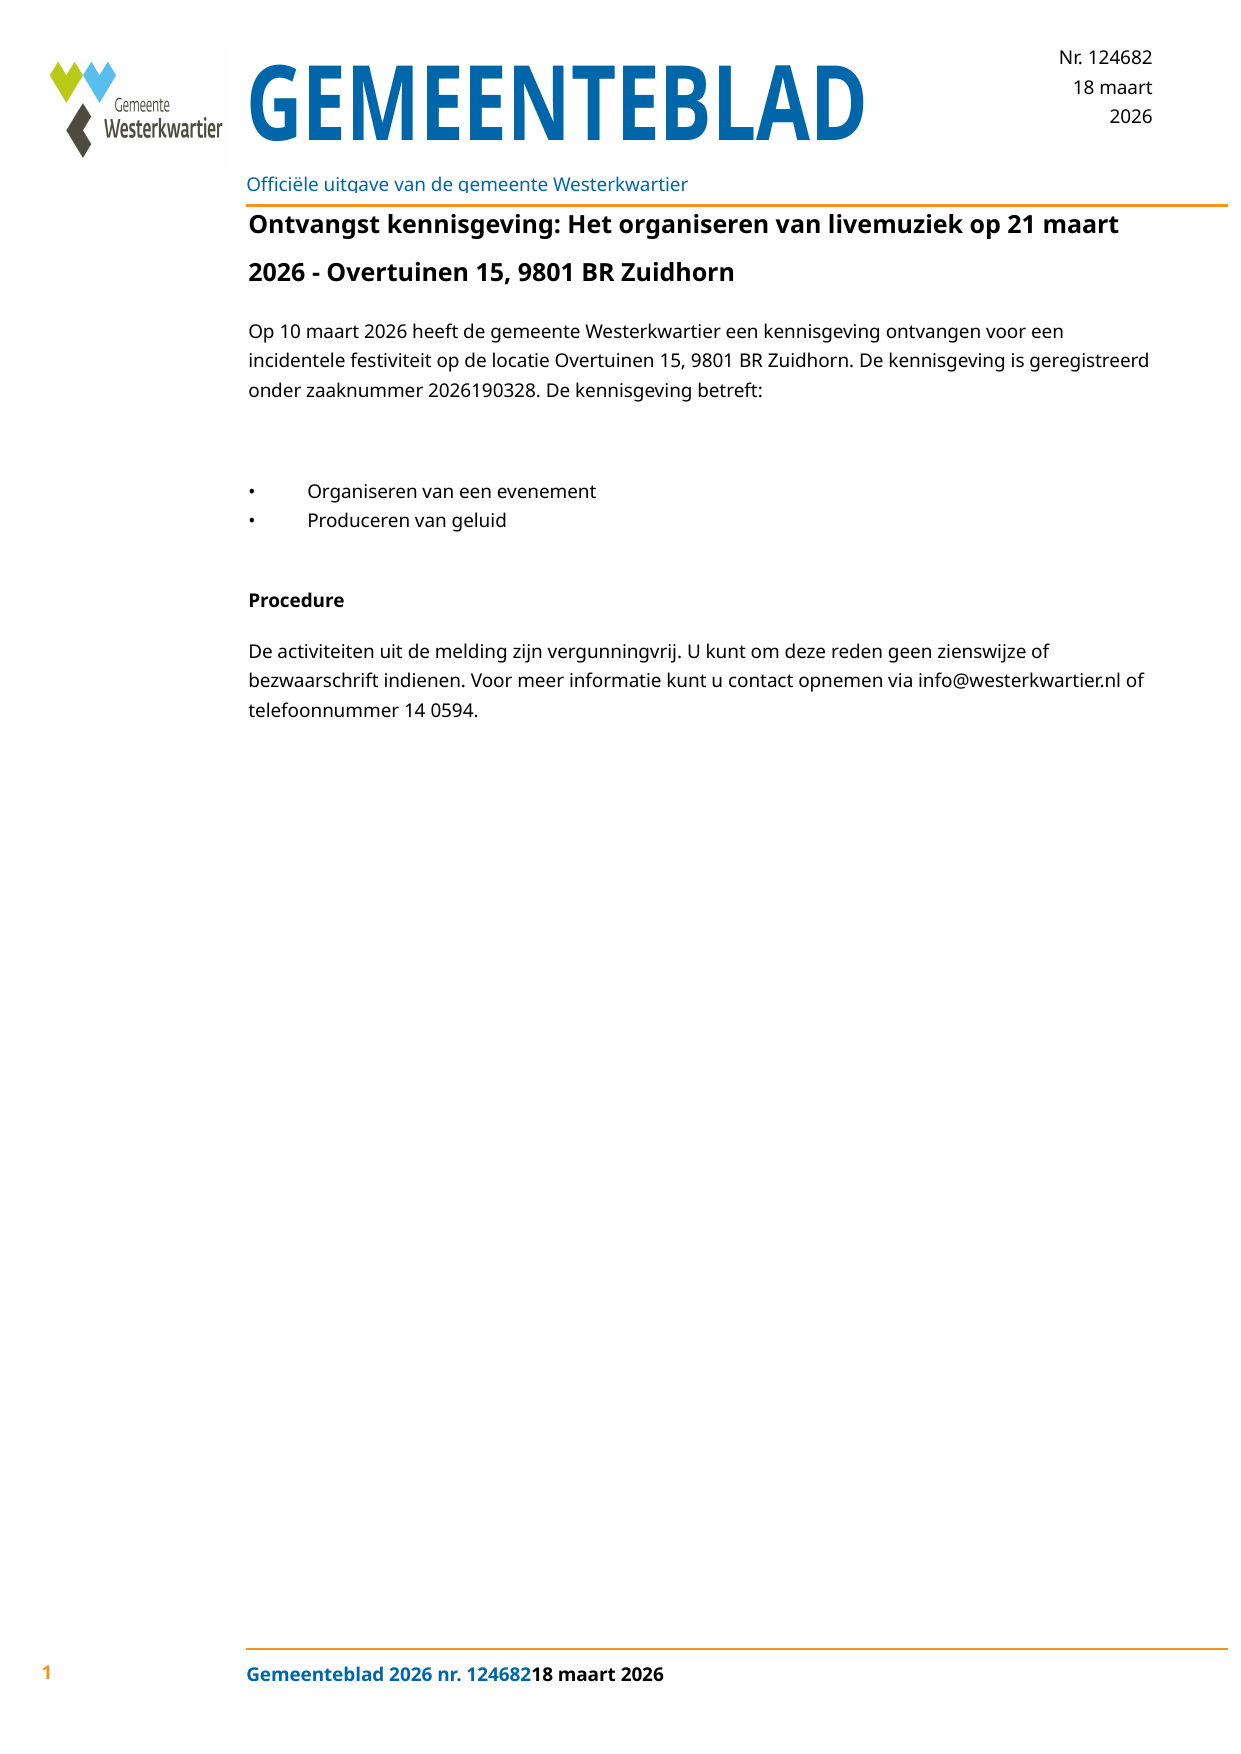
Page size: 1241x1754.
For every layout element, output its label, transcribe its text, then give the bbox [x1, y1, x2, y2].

text De activiteiten uit de melding zijn vergunningvrij. U kunt om deze reden geen zienswijze of bezwaarschrift indienen. Voor meer informatie kunt u contact opnemen via info@westerkwartier.nl of telefoonnummer 14 0594. [248, 638, 1152, 723]
text Ontvangst kennisgeving: Het organiseren van livemuziek op 21 maart 2026 - Overtuinen 15, 9801 BR Zuidhorn [248, 207, 1152, 288]
text Op 10 maart 2026 heeft de gemeente Westerkwartier een kennisgeving ontvangen voor een incidentele festiviteit op de locatie Overtuinen 15, 9801 BR Zuidhorn. De kennisgeving is geregistreerd onder zaaknummer 2026190328. De kennisgeving betreft: [248, 318, 1152, 403]
list Organiseren van een evenement [248, 478, 1152, 504]
list Produceren van geluid [248, 507, 1152, 533]
picture [41, 47, 231, 172]
text Procedure [248, 587, 1152, 613]
